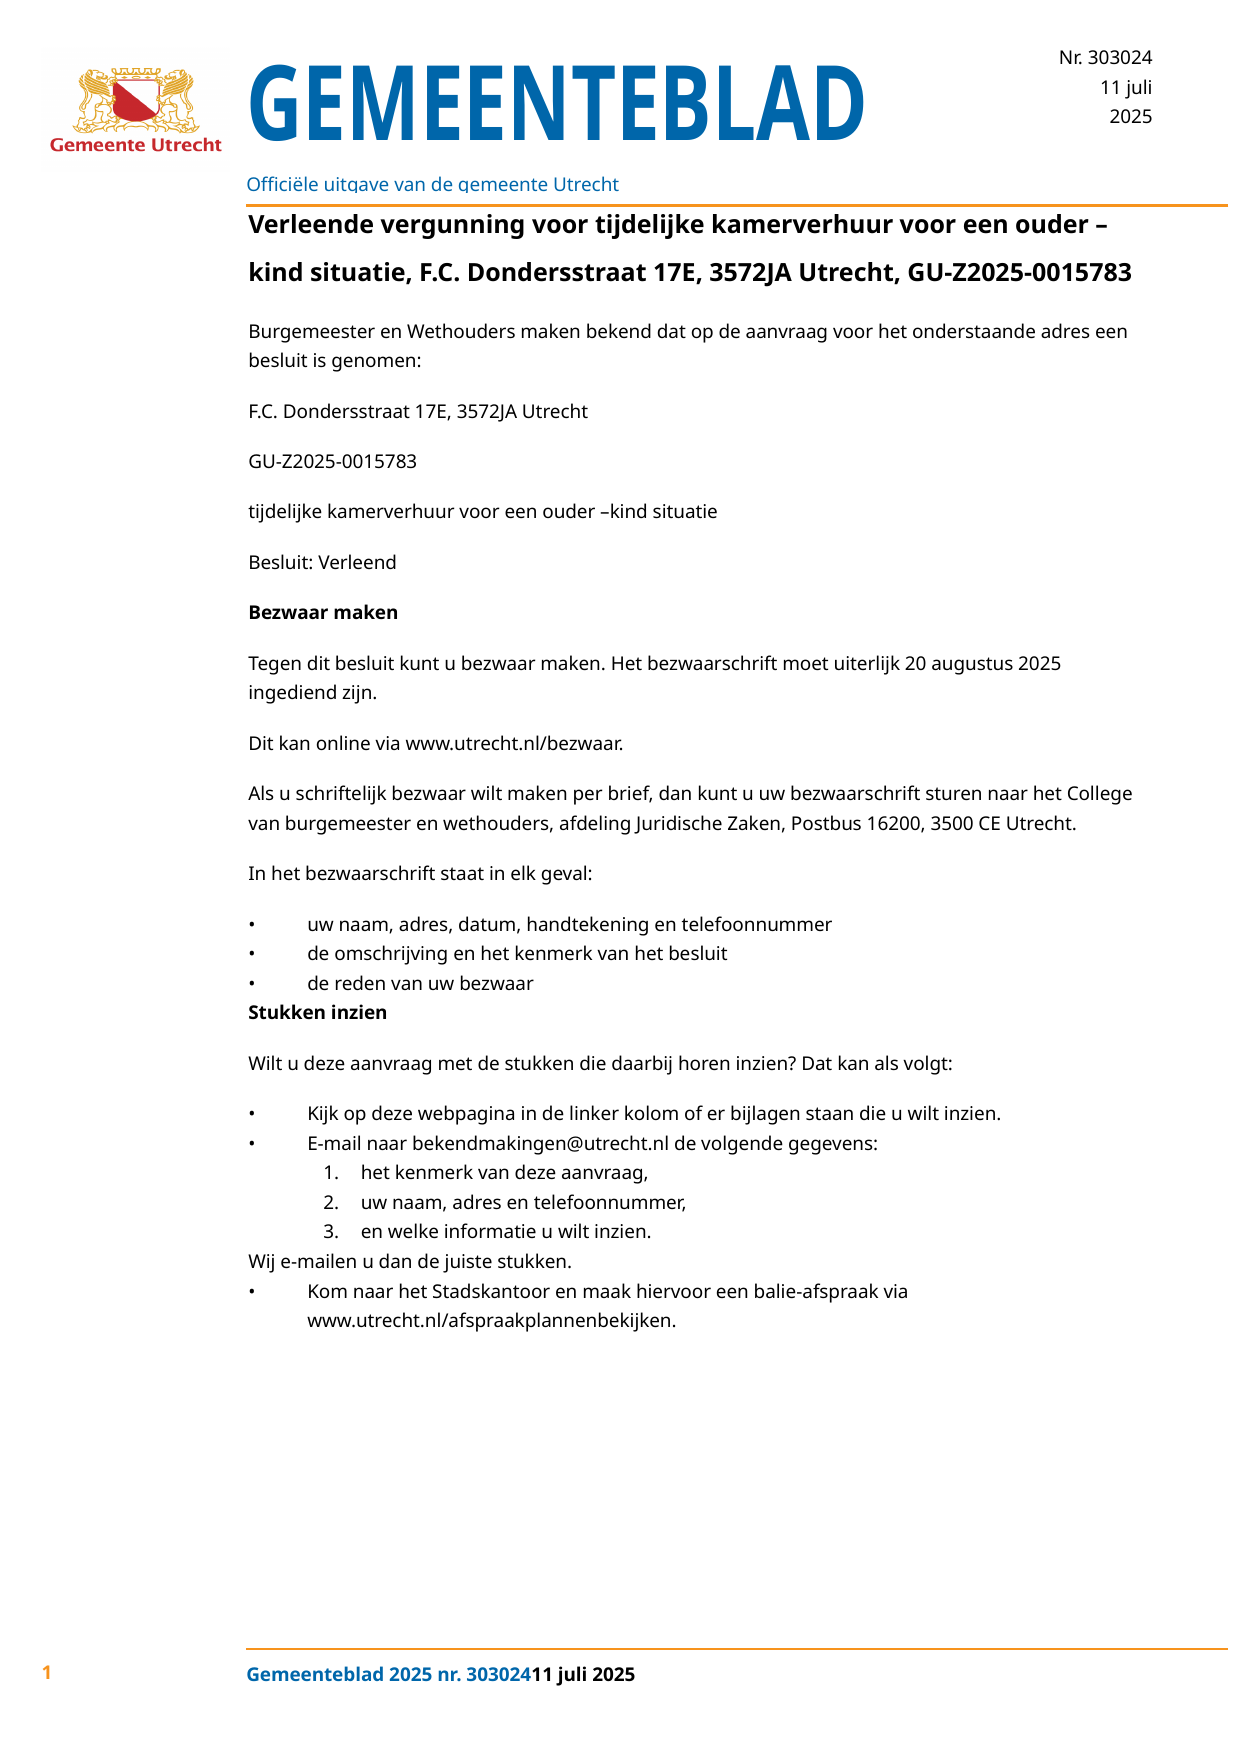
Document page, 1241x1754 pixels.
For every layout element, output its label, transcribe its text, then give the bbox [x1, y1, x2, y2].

list Kom naar het Stadskantoor en maak hiervoor een balie-afspraak via www.utrecht.nl/afspraakplannenbekijken. [248, 1278, 1152, 1333]
list het kenmerk van deze aanvraag, [323, 1159, 1152, 1185]
text Besluit: Verleend [248, 549, 1152, 575]
list en welke informatie u wilt inzien. [323, 1219, 1152, 1244]
text Burgemeester en Wethouders maken bekend dat op de aanvraag voor het onderstaande adres een besluit is genomen: [248, 318, 1152, 373]
picture [41, 47, 231, 172]
text Bezwaar maken [248, 599, 1152, 625]
text Wilt u deze aanvraag met de stukken die daarbij horen inzien? Dat kan als volgt: [248, 1050, 1152, 1076]
text In het bezwaarschrift staat in elk geval: [248, 860, 1152, 886]
text F.C. Dondersstraat 17E, 3572JA Utrecht [248, 398, 1152, 424]
text Verleende vergunning voor tijdelijke kamerverhuur voor een ouder –kind situatie, F.C. Dondersstraat 17E, 3572JA Utrecht, GU-Z2025-0015783 [248, 207, 1152, 288]
text GU-Z2025-0015783 [248, 448, 1152, 474]
text Wij e-mailen u dan de juiste stukken. [248, 1248, 1152, 1274]
text Tegen dit besluit kunt u bezwaar maken. Het bezwaarschrift moet uiterlijk 20 augustus 2025 ingediend zijn. [248, 650, 1152, 705]
text Dit kan online via www.utrecht.nl/bezwaar. [248, 730, 1152, 756]
list uw naam, adres en telefoonnummer, [323, 1189, 1152, 1215]
text tijdelijke kamerverhuur voor een ouder –kind situatie [248, 499, 1152, 524]
list de omschrijving en het kenmerk van het besluit [248, 940, 1152, 966]
list uw naam, adres, datum, handtekening en telefoonnummer [248, 911, 1152, 937]
list Kijk op deze webpagina in de linker kolom of er bijlagen staan die u wilt inzien. [248, 1100, 1152, 1126]
text Als u schriftelijk bezwaar wilt maken per brief, dan kunt u uw bezwaarschrift sturen naar het College van burgemeester en wethouders, afdeling Juridische Zaken, Postbus 16200, 3500 CE Utrecht. [248, 780, 1152, 836]
text Stukken inzien [248, 999, 1152, 1025]
list E-mail naar bekendmakingen@utrecht.nl de volgende gegevens: [248, 1130, 1152, 1156]
list de reden van uw bezwaar [248, 970, 1152, 996]
